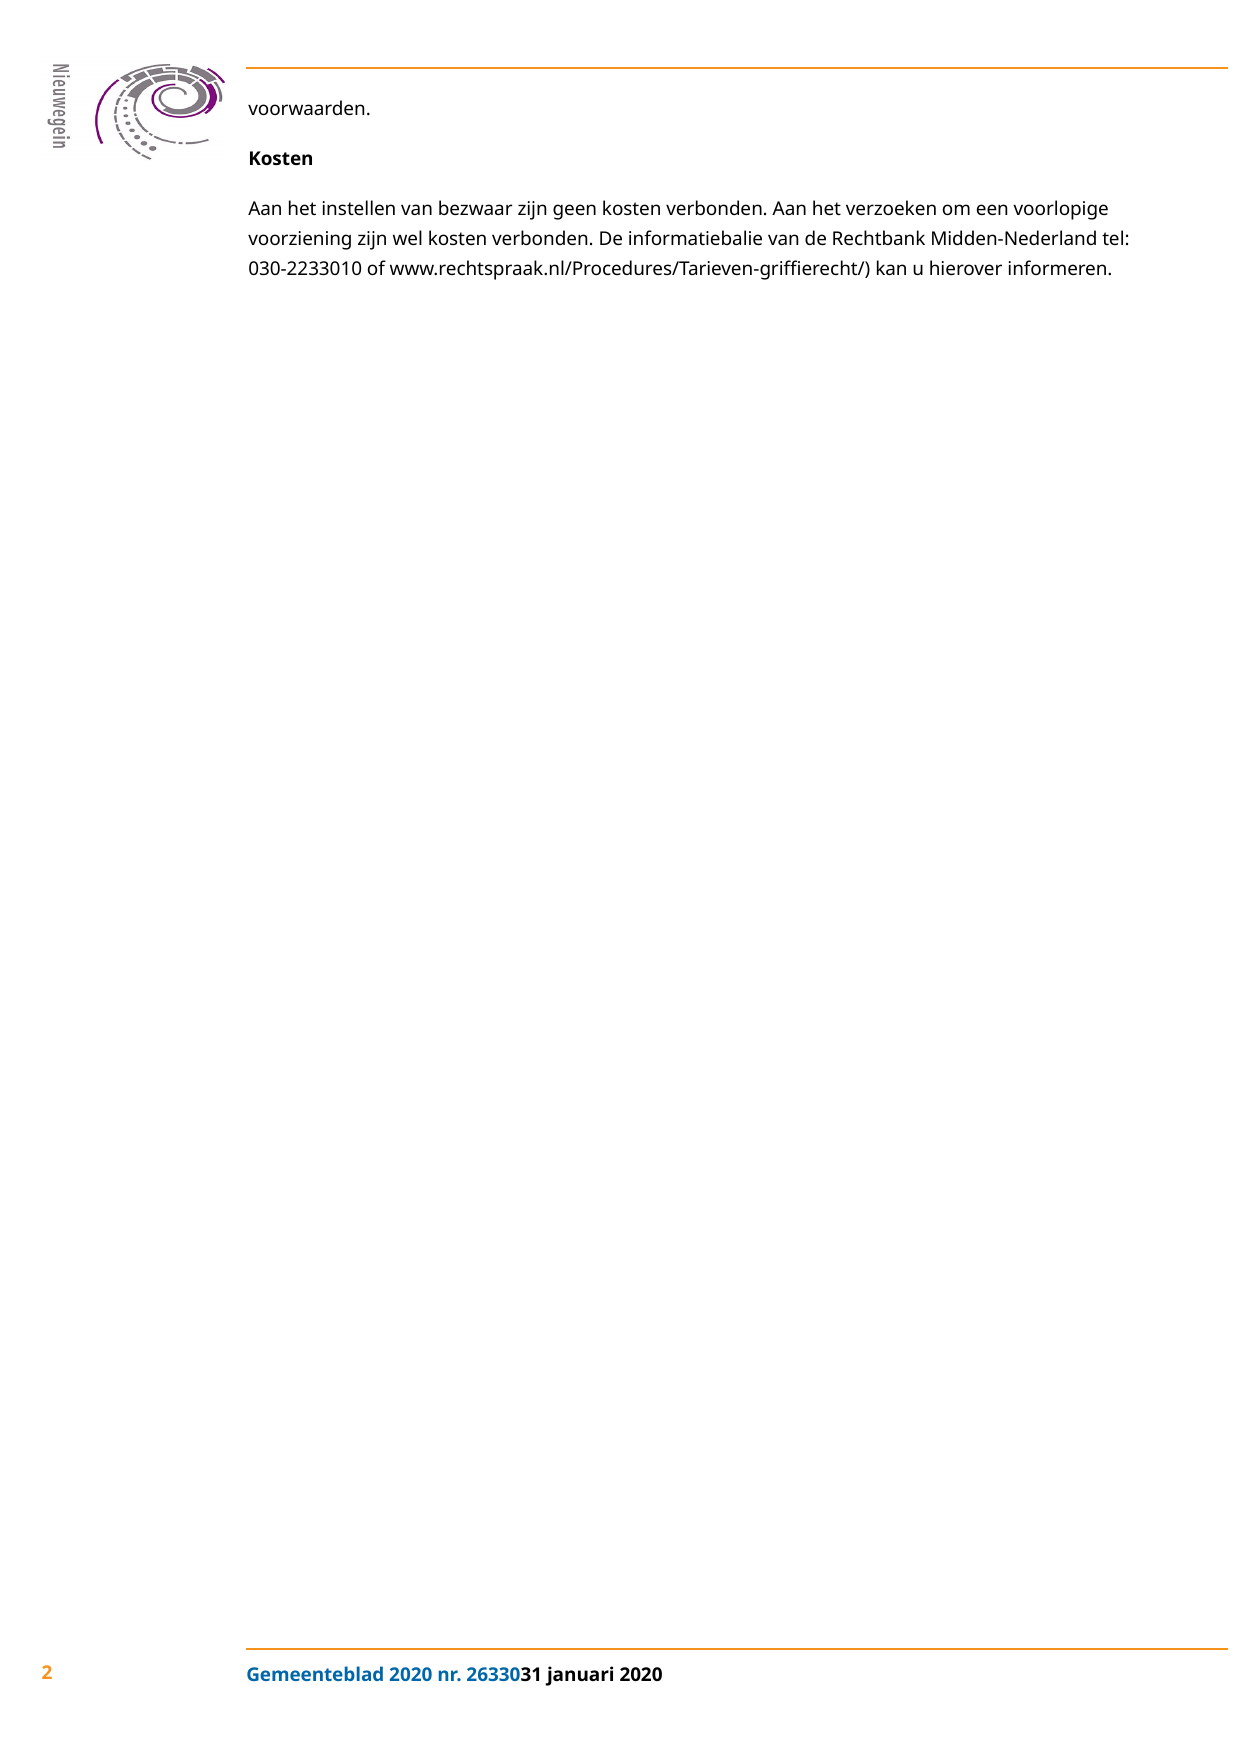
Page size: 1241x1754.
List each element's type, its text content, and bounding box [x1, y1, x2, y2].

text voorwaarden. [248, 95, 1152, 121]
text Kosten [248, 145, 1152, 171]
picture [41, 47, 231, 172]
text Aan het instellen van bezwaar zijn geen kosten verbonden. Aan het verzoeken om een voorlopige voorziening zijn wel kosten verbonden. De informatiebalie van de Rechtbank Midden-Nederland tel: 030-2233010 of www.rechtspraak.nl/Procedures/Tarieven-griffierecht/) kan u hierover informeren. [248, 196, 1152, 281]
